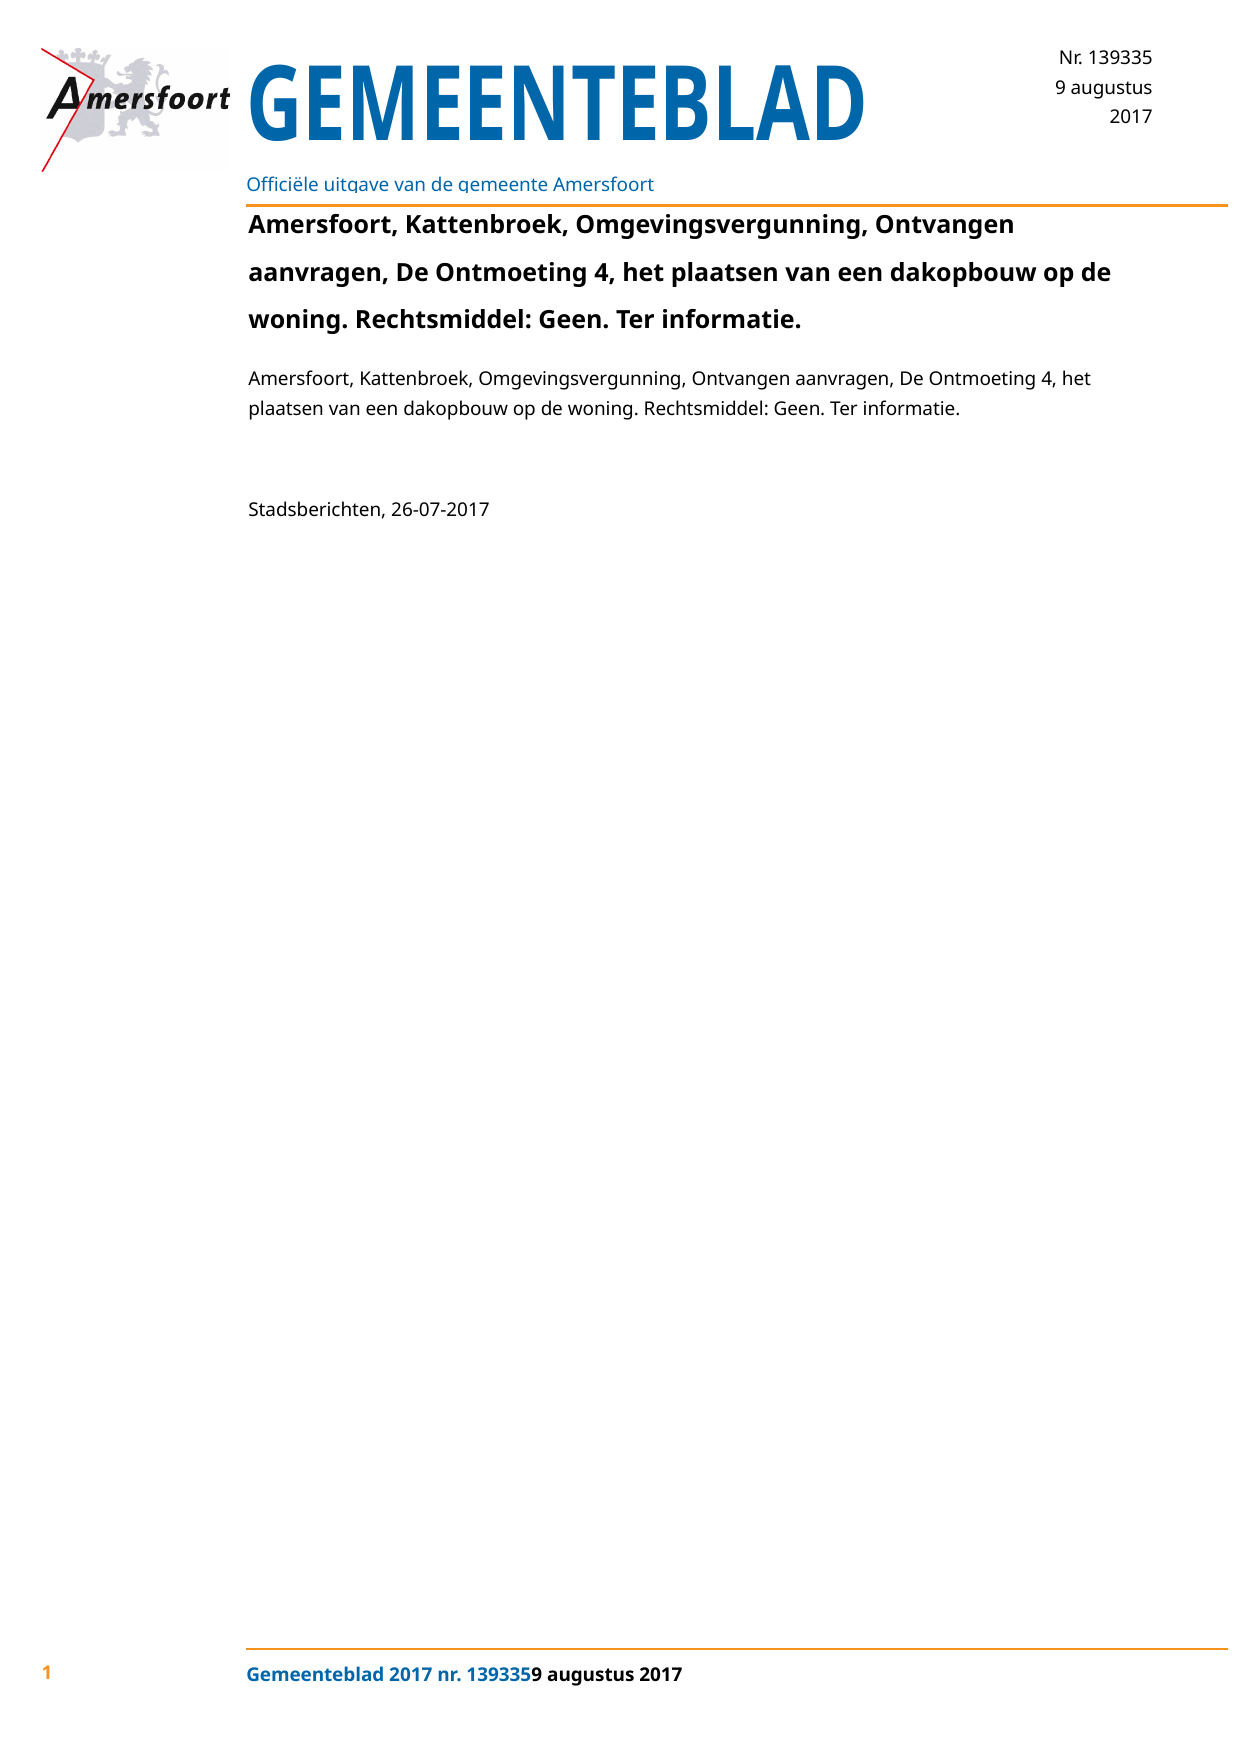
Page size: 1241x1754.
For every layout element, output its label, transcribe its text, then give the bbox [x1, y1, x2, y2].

text Amersfoort, Kattenbroek, Omgevingsvergunning, Ontvangen aanvragen, De Ontmoeting 4, het plaatsen van een dakopbouw op de woning. Rechtsmiddel: Geen. Ter informatie. [248, 366, 1152, 421]
text Amersfoort, Kattenbroek, Omgevingsvergunning, Ontvangen aanvragen, De Ontmoeting 4, het plaatsen van een dakopbouw op de woning. Rechtsmiddel: Geen. Ter informatie. [248, 207, 1152, 336]
text Stadsberichten, 26-07-2017 [248, 496, 1152, 522]
picture [41, 47, 231, 172]
